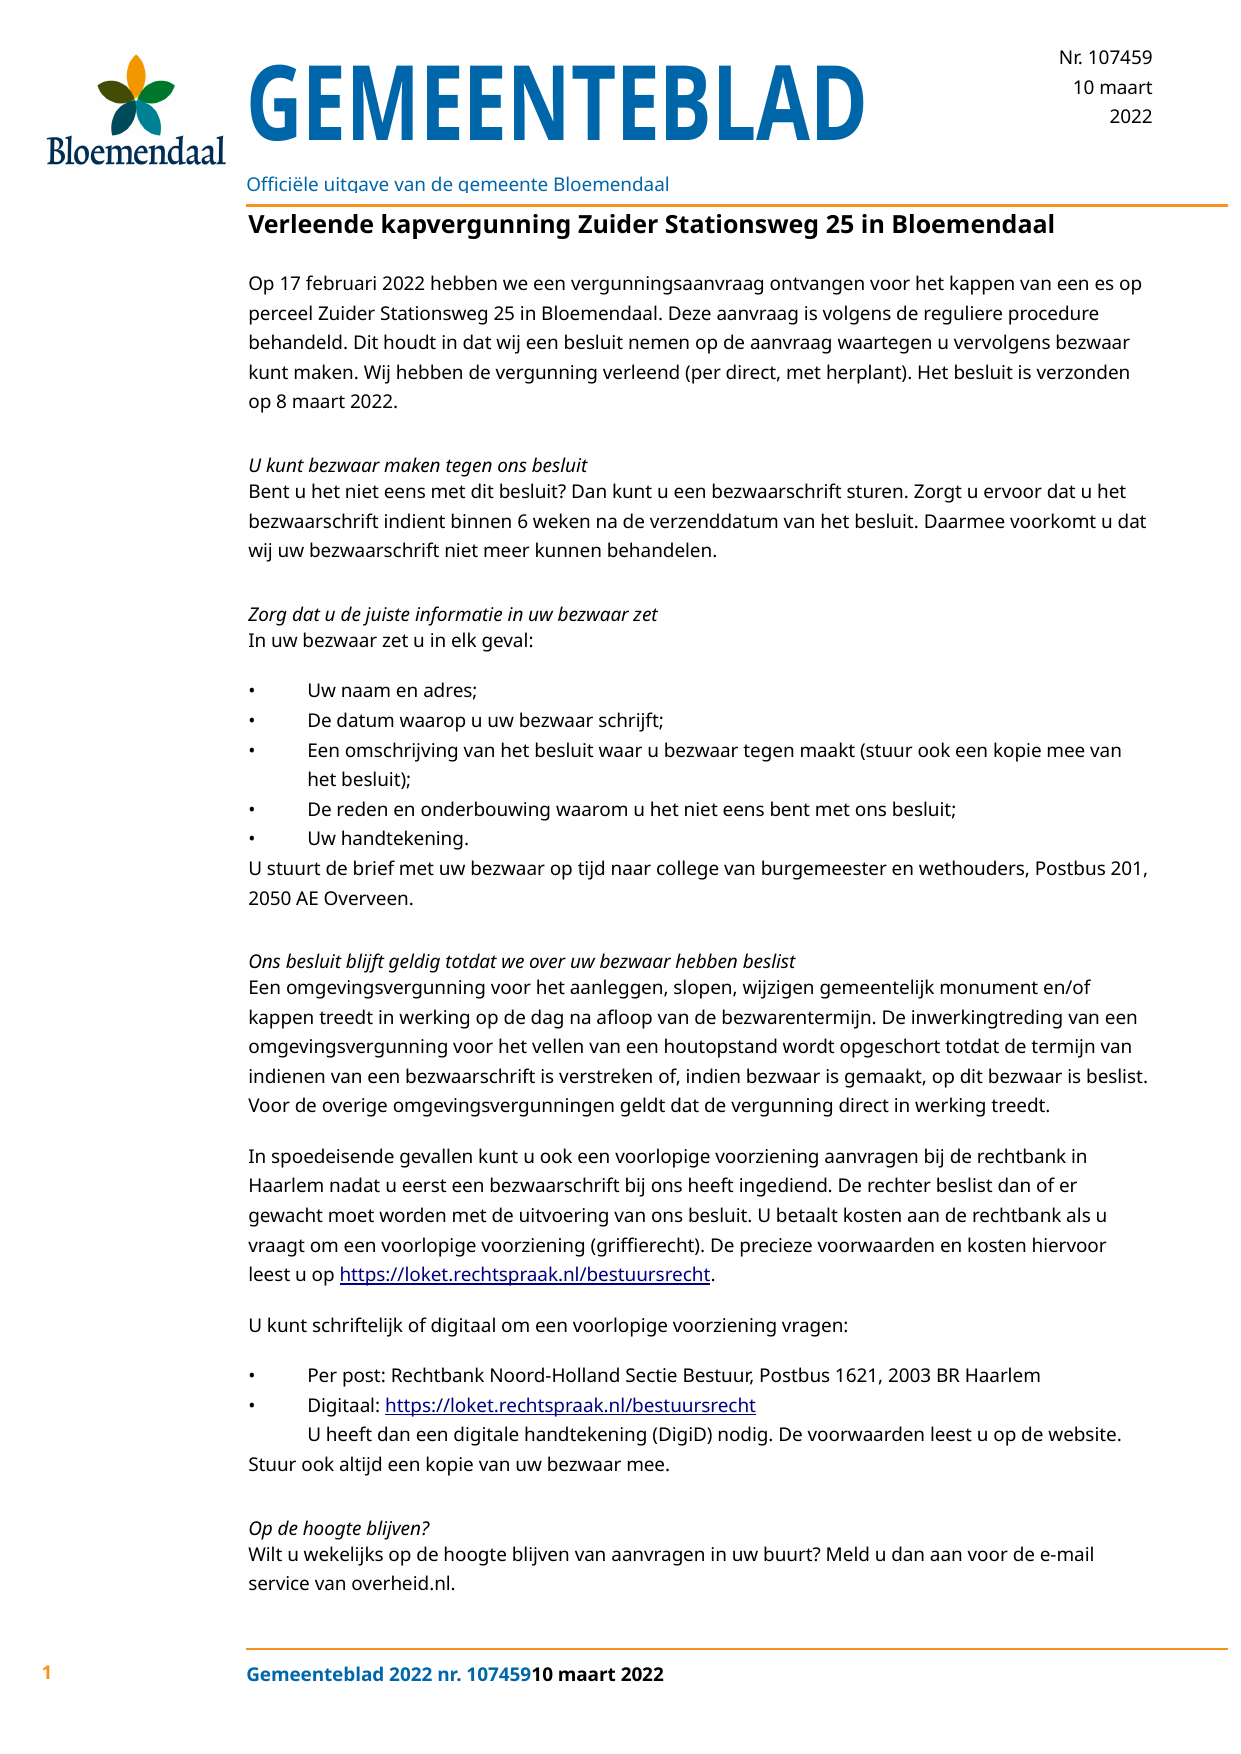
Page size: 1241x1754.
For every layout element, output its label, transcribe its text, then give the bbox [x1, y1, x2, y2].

text Op de hoogte blijven? [248, 1515, 1152, 1541]
list Uw handtekening. [248, 826, 1152, 851]
text U kunt bezwaar maken tegen ons besluit [248, 453, 1152, 478]
text In uw bezwaar zet u in elk geval: [248, 627, 1152, 653]
text Wilt u wekelijks op de hoogte blijven van aanvragen in uw buurt? Meld u dan aan voor de e-mail service van overheid.nl. [248, 1541, 1152, 1596]
text Op 17 februari 2022 hebben we een vergunningsaanvraag ontvangen voor het kappen van een es op perceel Zuider Stationsweg 25 in Bloemendaal. Deze aanvraag is volgens de reguliere procedure behandeld. Dit houdt in dat wij een besluit nemen op de aanvraag waartegen u vervolgens bezwaar kunt maken. Wij hebben de vergunning verleend (per direct, met herplant). Het besluit is verzonden op 8 maart 2022. [248, 270, 1152, 414]
list U heeft dan een digitale handtekening (DigiD) nodig. De voorwaarden leest u op de website. [248, 1421, 1152, 1447]
text Zorg dat u de juiste informatie in uw bezwaar zet [248, 601, 1152, 627]
text In spoedeisende gevallen kunt u ook een voorlopige voorziening aanvragen bij de rechtbank in Haarlem nadat u eerst een bezwaarschrift bij ons heeft ingediend. De rechter beslist dan of er gewacht moet worden met de uitvoering van ons besluit. U betaalt kosten aan de rechtbank als u vraagt om een voorlopige voorziening (griffierecht). De precieze voorwaarden en kosten hiervoor leest u op https://loket.rechtspraak.nl/bestuursrecht. [248, 1143, 1152, 1287]
list Uw naam en adres; [248, 678, 1152, 703]
text U kunt schriftelijk of digitaal om een voorlopige voorziening vragen: [248, 1312, 1152, 1338]
picture [41, 47, 231, 172]
list De datum waarop u uw bezwaar schrijft; [248, 707, 1152, 733]
list Digitaal: https://loket.rechtspraak.nl/bestuursrecht [248, 1392, 1152, 1418]
text Stuur ook altijd een kopie van uw bezwaar mee. [248, 1451, 1152, 1477]
list De reden en onderbouwing waarom u het niet eens bent met ons besluit; [248, 796, 1152, 822]
text Bent u het niet eens met dit besluit? Dan kunt u een bezwaarschrift sturen. Zorgt u ervoor dat u het bezwaarschrift indient binnen 6 weken na de verzenddatum van het besluit. Daarmee voorkomt u dat wij uw bezwaarschrift niet meer kunnen behandelen. [248, 478, 1152, 563]
text Verleende kapvergunning Zuider Stationsweg 25 in Bloemendaal [248, 207, 1152, 241]
text U stuurt de brief met uw bezwaar op tijd naar college van burgemeester en wethouders, Postbus 201, 2050 AE Overveen. [248, 855, 1152, 910]
text Een omgevingsvergunning voor het aanleggen, slopen, wijzigen gemeentelijk monument en/of kappen treedt in werking op de dag na afloop van de bezwarentermijn. De inwerkingtreding van een omgevingsvergunning voor het vellen van een houtopstand wordt opgeschort totdat de termijn van indienen van een bezwaarschrift is verstreken of, indien bezwaar is gemaakt, op dit bezwaar is beslist. Voor de overige omgevingsvergunningen geldt dat de vergunning direct in werking treedt. [248, 974, 1152, 1118]
list Per post: Rechtbank Noord-Holland Sectie Bestuur, Postbus 1621, 2003 BR Haarlem [248, 1362, 1152, 1388]
text Ons besluit blijft geldig totdat we over uw bezwaar hebben beslist [248, 949, 1152, 974]
list Een omschrijving van het besluit waar u bezwaar tegen maakt (stuur ook een kopie mee van het besluit); [248, 737, 1152, 792]
